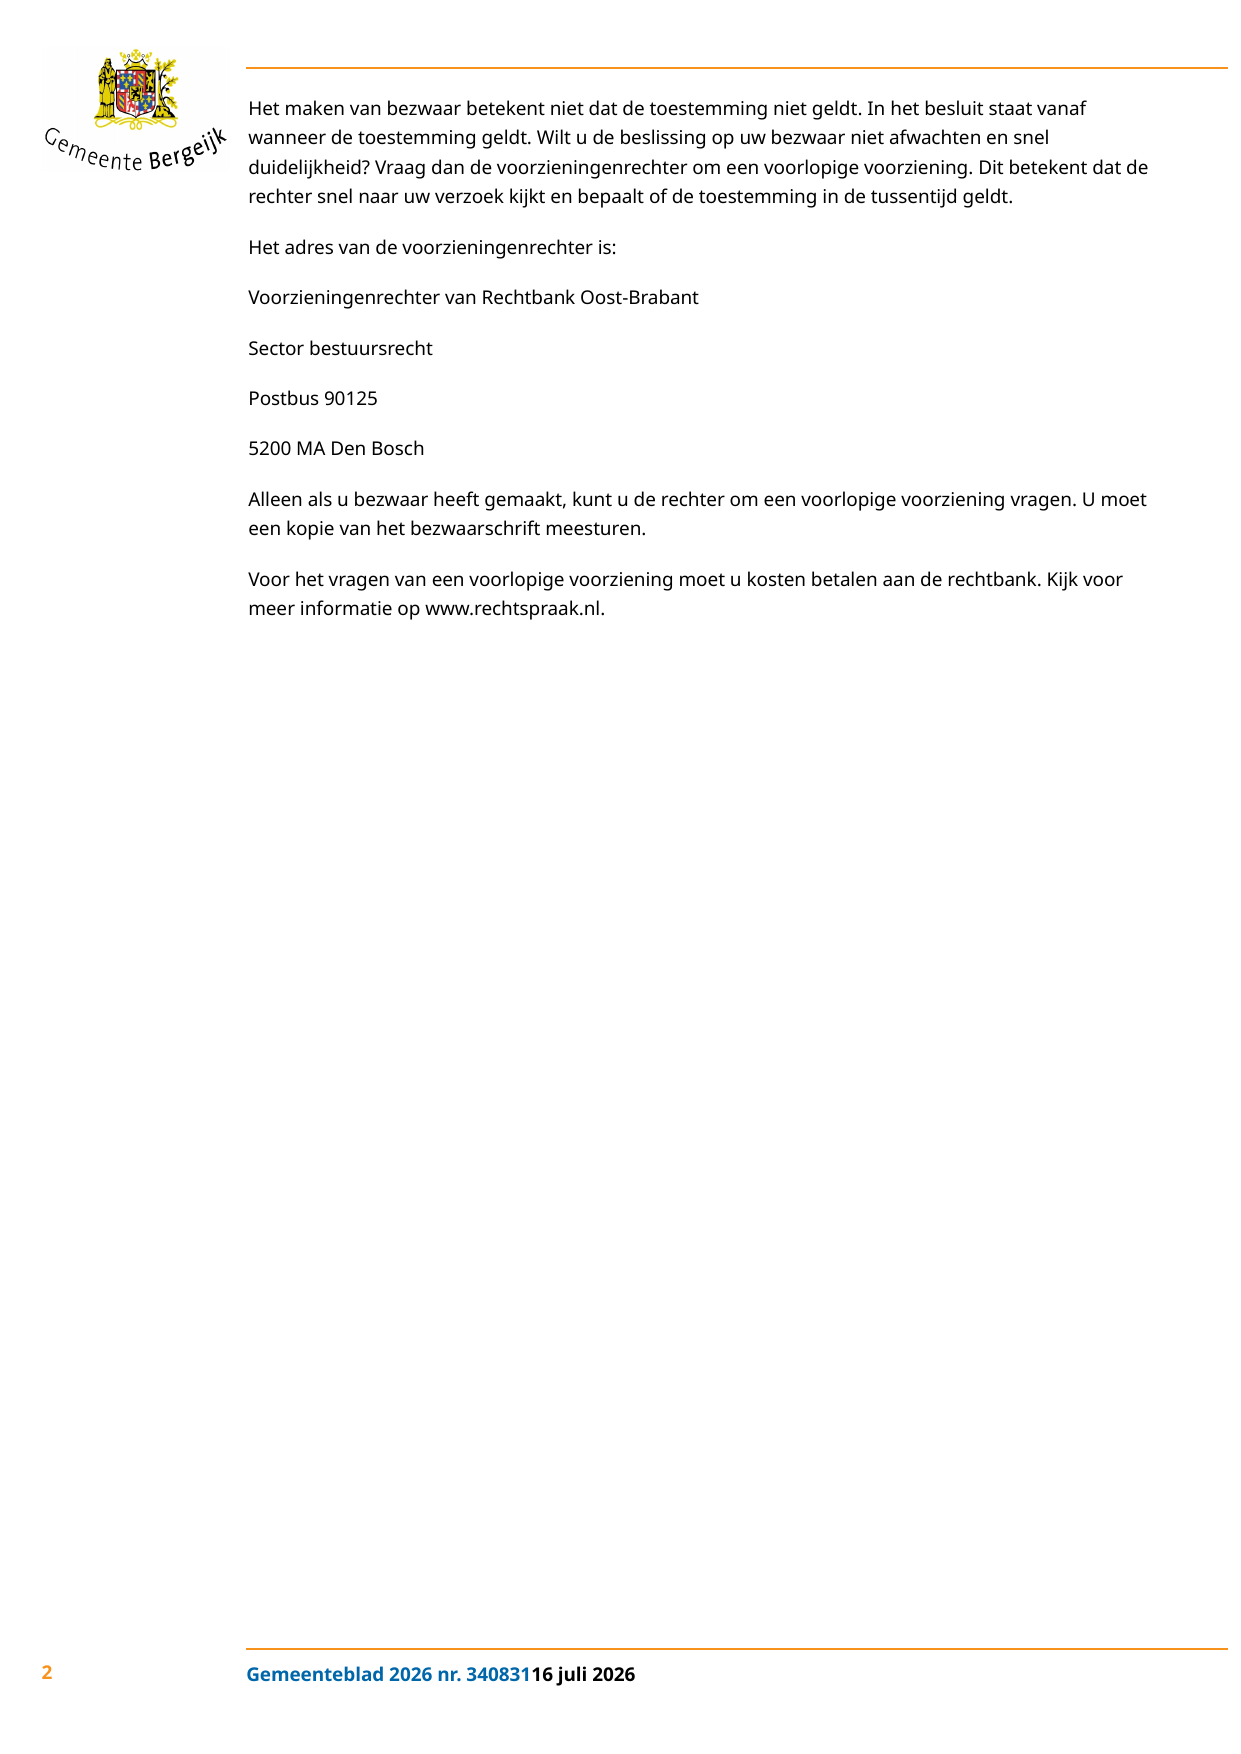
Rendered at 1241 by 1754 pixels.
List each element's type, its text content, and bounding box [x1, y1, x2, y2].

text Sector bestuursrecht [248, 335, 1152, 361]
text Het maken van bezwaar betekent niet dat de toestemming niet geldt. In het besluit staat vanaf wanneer de toestemming geldt. Wilt u de beslissing op uw bezwaar niet afwachten en snel duidelijkheid? Vraag dan de voorzieningenrechter om een voorlopige voorziening. Dit betekent dat de rechter snel naar uw verzoek kijkt en bepaalt of de toestemming in de tussentijd geldt. [248, 95, 1152, 209]
text Het adres van de voorzieningenrechter is: [248, 234, 1152, 260]
text Voorzieningenrechter van Rechtbank Oost-Brabant [248, 284, 1152, 310]
text Alleen als u bezwaar heeft gemaakt, kunt u de rechter om een voorlopige voorziening vragen. U moet een kopie van het bezwaarschrift meesturen. [248, 486, 1152, 541]
text Postbus 90125 [248, 385, 1152, 411]
text Voor het vragen van een voorlopige voorziening moet u kosten betalen aan de rechtbank. Kijk voor meer informatie op www.rechtspraak.nl. [248, 566, 1152, 621]
picture [41, 47, 231, 172]
text 5200 MA Den Bosch [248, 436, 1152, 461]
